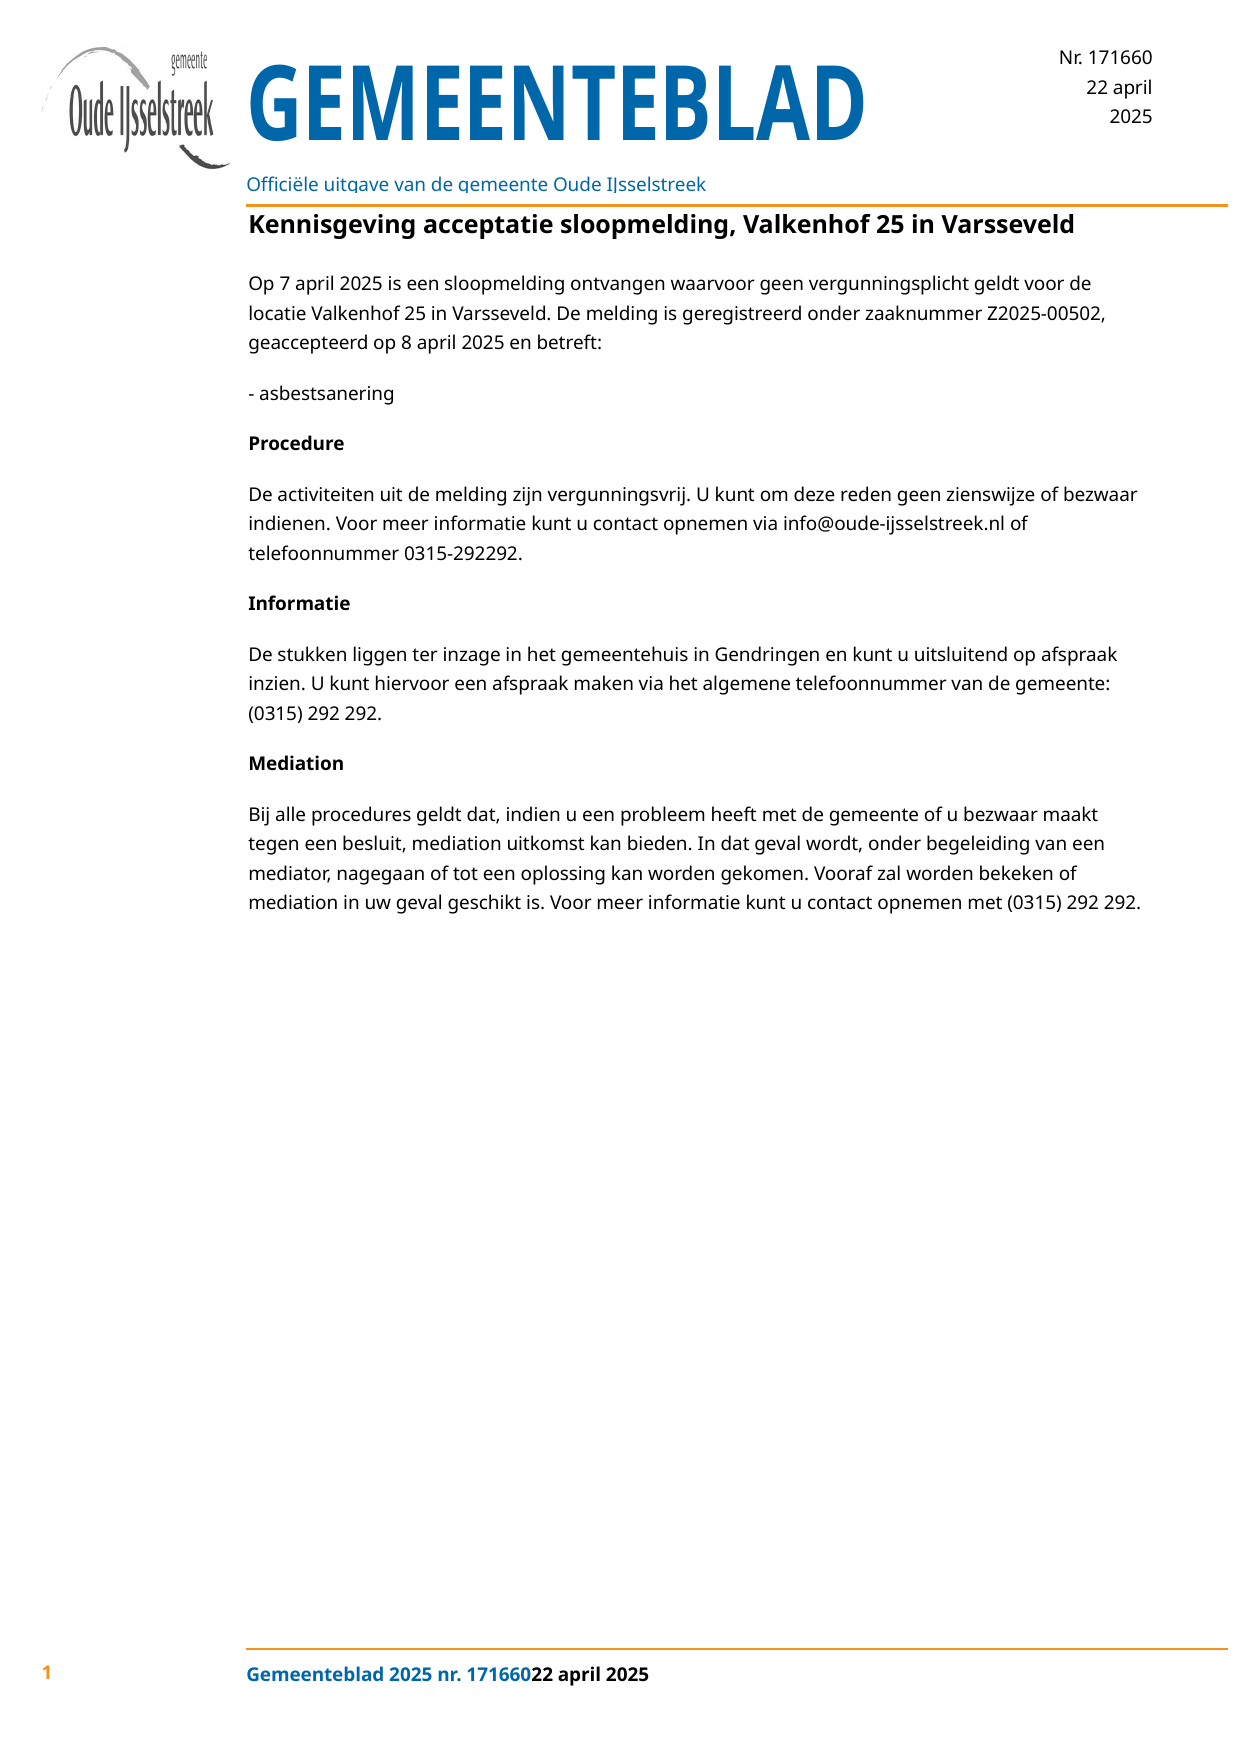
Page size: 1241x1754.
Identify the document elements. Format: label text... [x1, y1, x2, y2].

text Kennisgeving acceptatie sloopmelding, Valkenhof 25 in Varsseveld [248, 207, 1152, 241]
text Informatie [248, 590, 1152, 616]
picture [41, 47, 231, 172]
text Mediation [248, 750, 1152, 776]
text Op 7 april 2025 is een sloopmelding ontvangen waarvoor geen vergunningsplicht geldt voor de locatie Valkenhof 25 in Varsseveld. De melding is geregistreerd onder zaaknummer Z2025-00502, geaccepteerd op 8 april 2025 en betreft: [248, 270, 1152, 355]
text De stukken liggen ter inzage in het gemeentehuis in Gendringen en kunt u uitsluitend op afspraak inzien. U kunt hiervoor een afspraak maken via het algemene telefoonnummer van de gemeente: (0315) 292 292. [248, 641, 1152, 726]
text - asbestsanering [248, 380, 1152, 406]
text De activiteiten uit de melding zijn vergunningsvrij. U kunt om deze reden geen zienswijze of bezwaar indienen. Voor meer informatie kunt u contact opnemen via info@oude-ijsselstreek.nl of telefoonnummer 0315-292292. [248, 481, 1152, 566]
text Bij alle procedures geldt dat, indien u een probleem heeft met de gemeente of u bezwaar maakt tegen een besluit, mediation uitkomst kan bieden. In dat geval wordt, onder begeleiding van een mediator, nagegaan of tot een oplossing kan worden gekomen. Vooraf zal worden bekeken of mediation in uw geval geschikt is. Voor meer informatie kunt u contact opnemen met (0315) 292 292. [248, 801, 1152, 915]
text Procedure [248, 430, 1152, 456]
